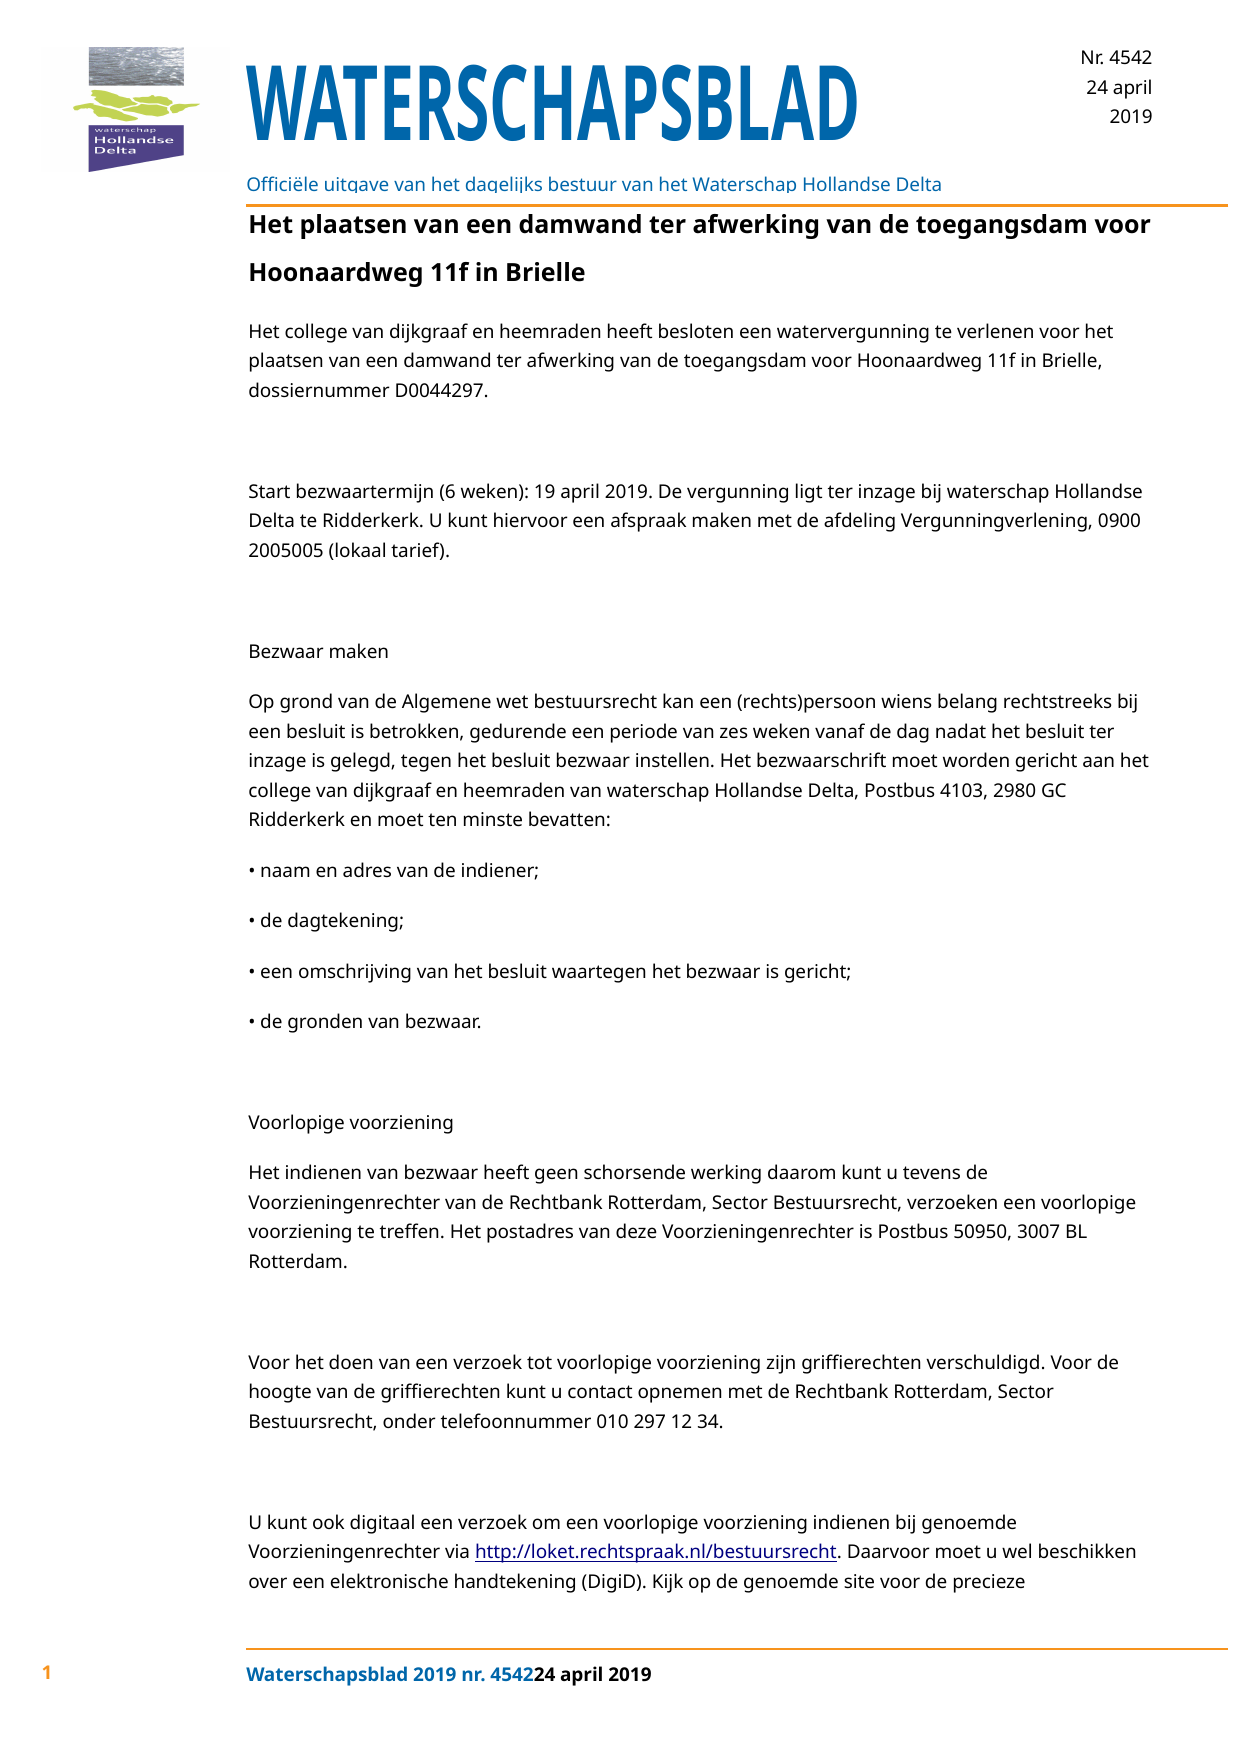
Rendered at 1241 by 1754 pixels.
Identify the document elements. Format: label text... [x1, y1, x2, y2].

text Het college van dijkgraaf en heemraden heeft besloten een watervergunning te verlenen voor het plaatsen van een damwand ter afwerking van de toegangsdam voor Hoonaardweg 11f in Brielle, dossiernummer D0044297. [248, 318, 1152, 403]
text Bezwaar maken [248, 638, 1152, 664]
text • een omschrijving van het besluit waartegen het bezwaar is gericht; [248, 958, 1152, 984]
text U kunt ook digitaal een verzoek om een voorlopige voorziening indienen bij genoemde Voorzieningenrechter via http://loket.rechtspraak.nl/bestuursrecht. Daarvoor moet u wel beschikken over een elektronische handtekening (DigiD). Kijk op de genoemde site voor de precieze [248, 1509, 1152, 1594]
text • naam en adres van de indiener; [248, 857, 1152, 883]
text Het plaatsen van een damwand ter afwerking van de toegangsdam voor Hoonaardweg 11f in Brielle [248, 207, 1152, 288]
text Voor het doen van een verzoek tot voorlopige voorziening zijn griffierechten verschuldigd. Voor de hoogte van de griffierechten kunt u contact opnemen met de Rechtbank Rotterdam, Sector Bestuursrecht, onder telefoonnummer 010 297 12 34. [248, 1349, 1152, 1434]
text Voorlopige voorziening [248, 1109, 1152, 1135]
text Het indienen van bezwaar heeft geen schorsende werking daarom kunt u tevens de Voorzieningenrechter van de Rechtbank Rotterdam, Sector Bestuursrecht, verzoeken een voorlopige voorziening te treffen. Het postadres van deze Voorzieningenrechter is Postbus 50950, 3007 BL Rotterdam. [248, 1159, 1152, 1274]
picture [41, 47, 231, 172]
text • de gronden van bezwaar. [248, 1008, 1152, 1034]
text • de dagtekening; [248, 907, 1152, 933]
text Op grond van de Algemene wet bestuursrecht kan een (rechts)persoon wiens belang rechtstreeks bij een besluit is betrokken, gedurende een periode van zes weken vanaf de dag nadat het besluit ter inzage is gelegd, tegen het besluit bezwaar instellen. Het bezwaarschrift moet worden gericht aan het college van dijkgraaf en heemraden van waterschap Hollandse Delta, Postbus 4103, 2980 GC Ridderkerk en moet ten minste bevatten: [248, 688, 1152, 832]
text Start bezwaartermijn (6 weken): 19 april 2019. De vergunning ligt ter inzage bij waterschap Hollandse Delta te Ridderkerk. U kunt hiervoor een afspraak maken met de afdeling Vergunningverlening, 0900 2005005 (lokaal tarief). [248, 478, 1152, 563]
